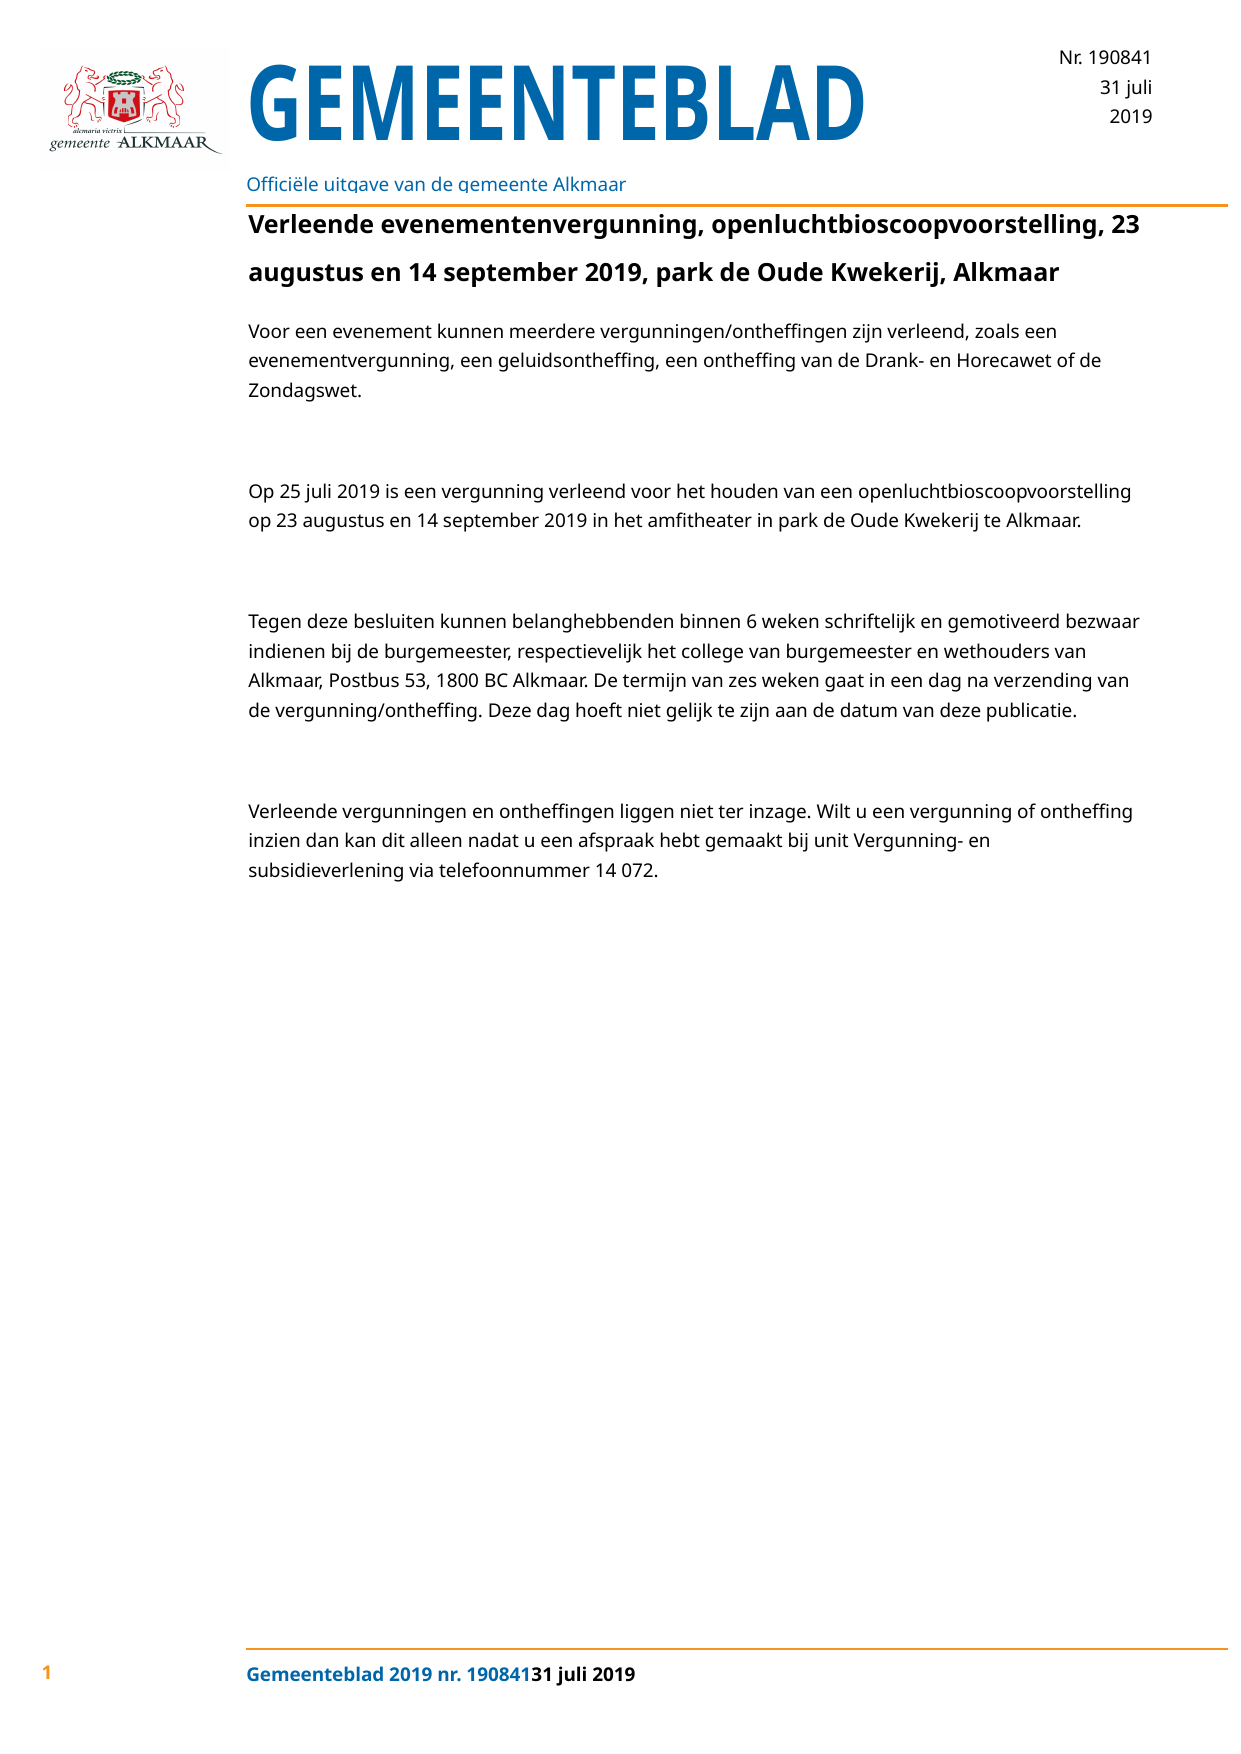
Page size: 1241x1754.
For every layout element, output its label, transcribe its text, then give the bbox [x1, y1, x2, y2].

text Verleende vergunningen en ontheffingen liggen niet ter inzage. Wilt u een vergunning of ontheffing inzien dan kan dit alleen nadat u een afspraak hebt gemaakt bij unit Vergunning- en subsidieverlening via telefoonnummer 14 072. [248, 798, 1152, 883]
text Voor een evenement kunnen meerdere vergunningen/ontheffingen zijn verleend, zoals een evenementvergunning, een geluidsontheffing, een ontheffing van de Drank- en Horecawet of de Zondagswet. [248, 318, 1152, 403]
text Verleende evenementenvergunning, openluchtbioscoopvoorstelling, 23 augustus en 14 september 2019, park de Oude Kwekerij, Alkmaar [248, 207, 1152, 288]
text Op 25 juli 2019 is een vergunning verleend voor het houden van een openluchtbioscoopvoorstelling op 23 augustus en 14 september 2019 in het amfitheater in park de Oude Kwekerij te Alkmaar. [248, 478, 1152, 533]
picture [41, 47, 231, 172]
text Tegen deze besluiten kunnen belanghebbenden binnen 6 weken schriftelijk en gemotiveerd bezwaar indienen bij de burgemeester, respectievelijk het college van burgemeester en wethouders van Alkmaar, Postbus 53, 1800 BC Alkmaar. De termijn van zes weken gaat in een dag na verzending van de vergunning/ontheffing. Deze dag hoeft niet gelijk te zijn aan de datum van deze publicatie. [248, 608, 1152, 723]
